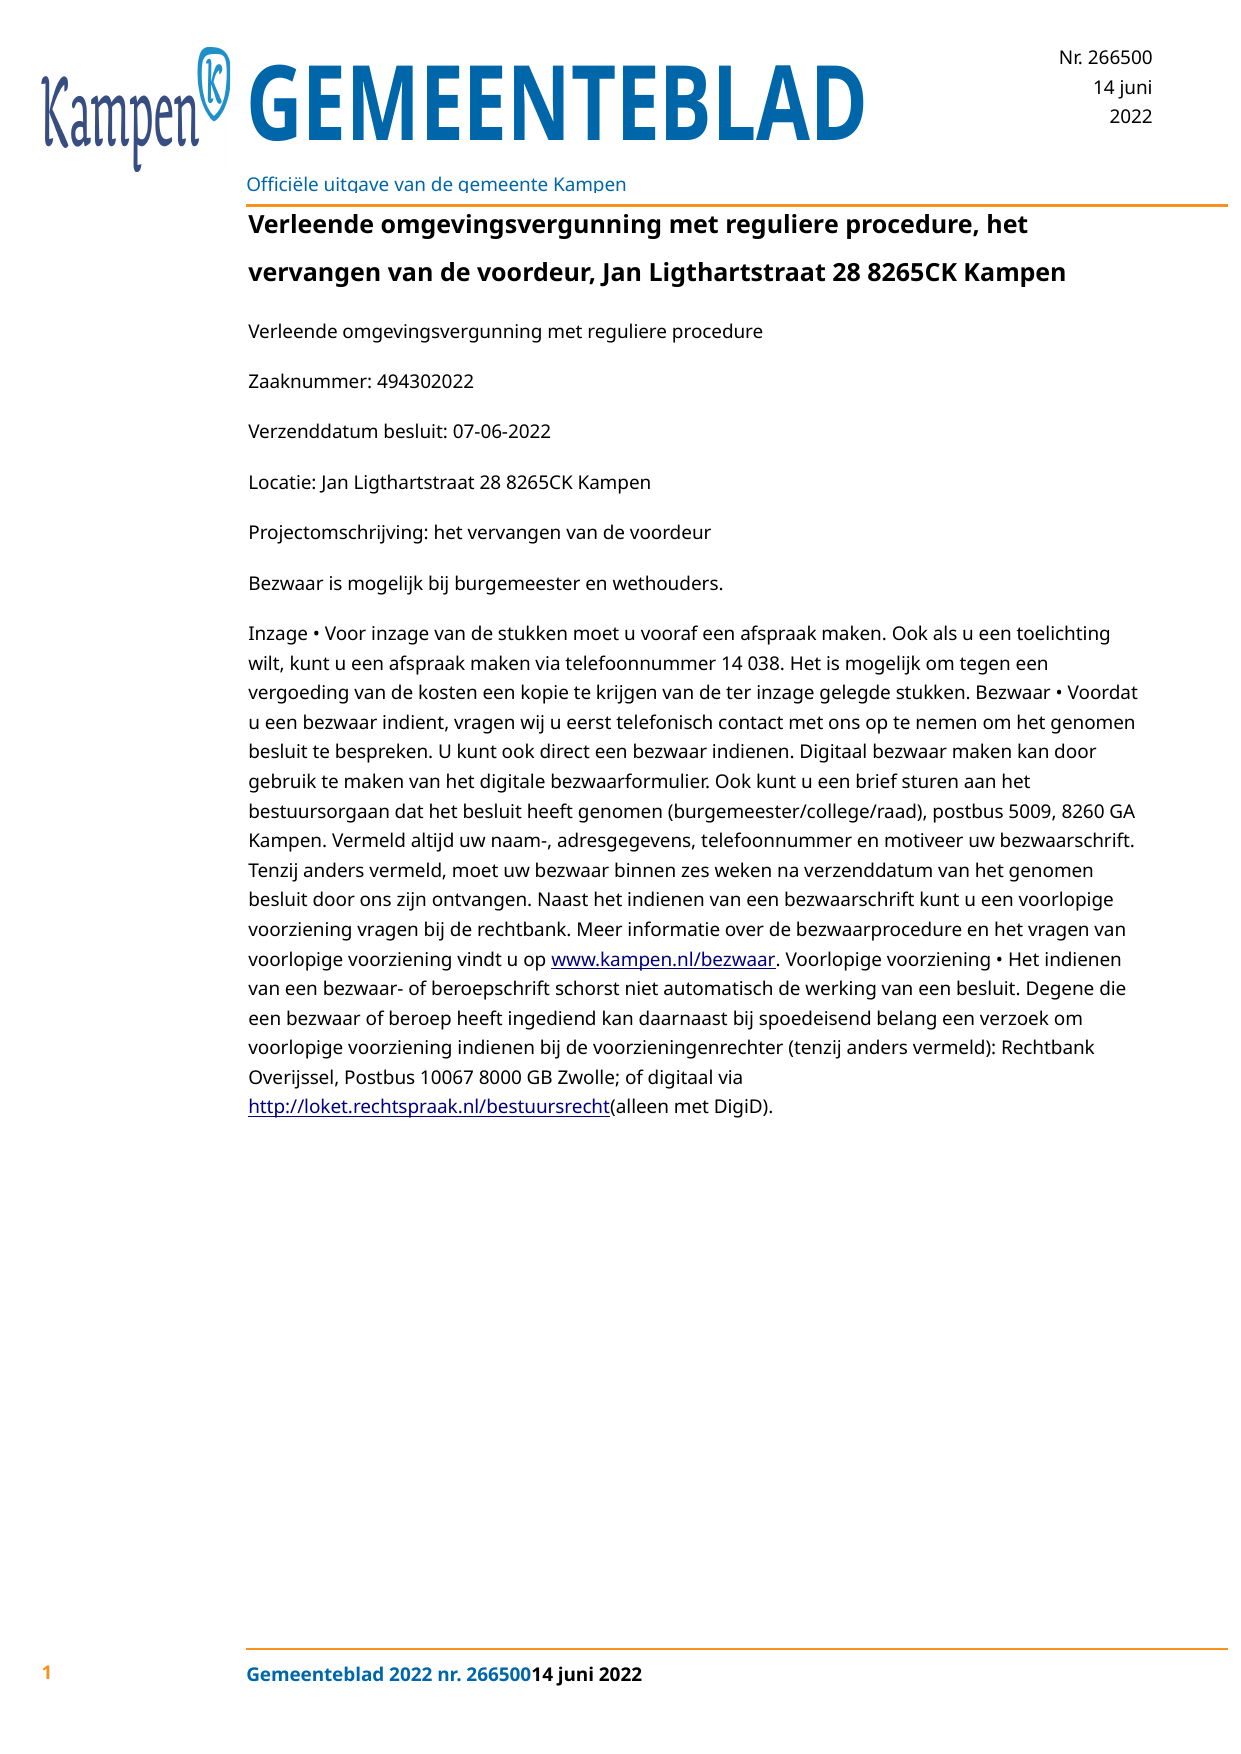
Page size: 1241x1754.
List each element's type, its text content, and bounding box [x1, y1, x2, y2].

text Verleende omgevingsvergunning met reguliere procedure, het vervangen van de voordeur, Jan Ligthartstraat 28 8265CK Kampen [248, 207, 1152, 288]
text Verleende omgevingsvergunning met reguliere procedure [248, 318, 1152, 344]
picture [41, 47, 231, 172]
text Zaaknummer: 494302022 [248, 368, 1152, 394]
text Projectomschrijving: het vervangen van de voordeur [248, 519, 1152, 545]
text Locatie: Jan Ligthartstraat 28 8265CK Kampen [248, 469, 1152, 495]
text Bezwaar is mogelijk bij burgemeester en wethouders. [248, 570, 1152, 596]
text Inzage • Voor inzage van de stukken moet u vooraf een afspraak maken. Ook als u een toelichting wilt, kunt u een afspraak maken via telefoonnummer 14 038. Het is mogelijk om tegen een vergoeding van de kosten een kopie te krijgen van de ter inzage gelegde stukken. Bezwaar • Voordat u een bezwaar indient, vragen wij u eerst telefonisch contact met ons op te nemen om het genomen besluit te bespreken. U kunt ook direct een bezwaar indienen. Digitaal bezwaar maken kan door gebruik te maken van het digitale bezwaarformulier. Ook kunt u een brief sturen aan het bestuursorgaan dat het besluit heeft genomen (burgemeester/college/raad), postbus 5009, 8260 GA Kampen. Vermeld altijd uw naam-, adresgegevens, telefoonnummer en motiveer uw bezwaarschrift. Tenzij anders vermeld, moet uw bezwaar binnen zes weken na verzenddatum van het genomen besluit door ons zijn ontvangen. Naast het indienen van een bezwaarschrift kunt u een voorlopige voorziening vragen bij de rechtbank. Meer informatie over de bezwaarprocedure en het vragen van voorlopige voorziening vindt u op www.kampen.nl/bezwaar. Voorlopige voorziening • Het indienen van een bezwaar- of beroepschrift schorst niet automatisch de werking van een besluit. Degene die een bezwaar of beroep heeft ingediend kan daarnaast bij spoedeisend belang een verzoek om voorlopige voorziening indienen bij de voorzieningenrechter (tenzij anders vermeld): Rechtbank Overijssel, Postbus 10067 8000 GB Zwolle; of digitaal via http://loket.rechtspraak.nl/bestuursrecht(alleen met DigiD). [248, 620, 1152, 1119]
text Verzenddatum besluit: 07-06-2022 [248, 419, 1152, 444]
